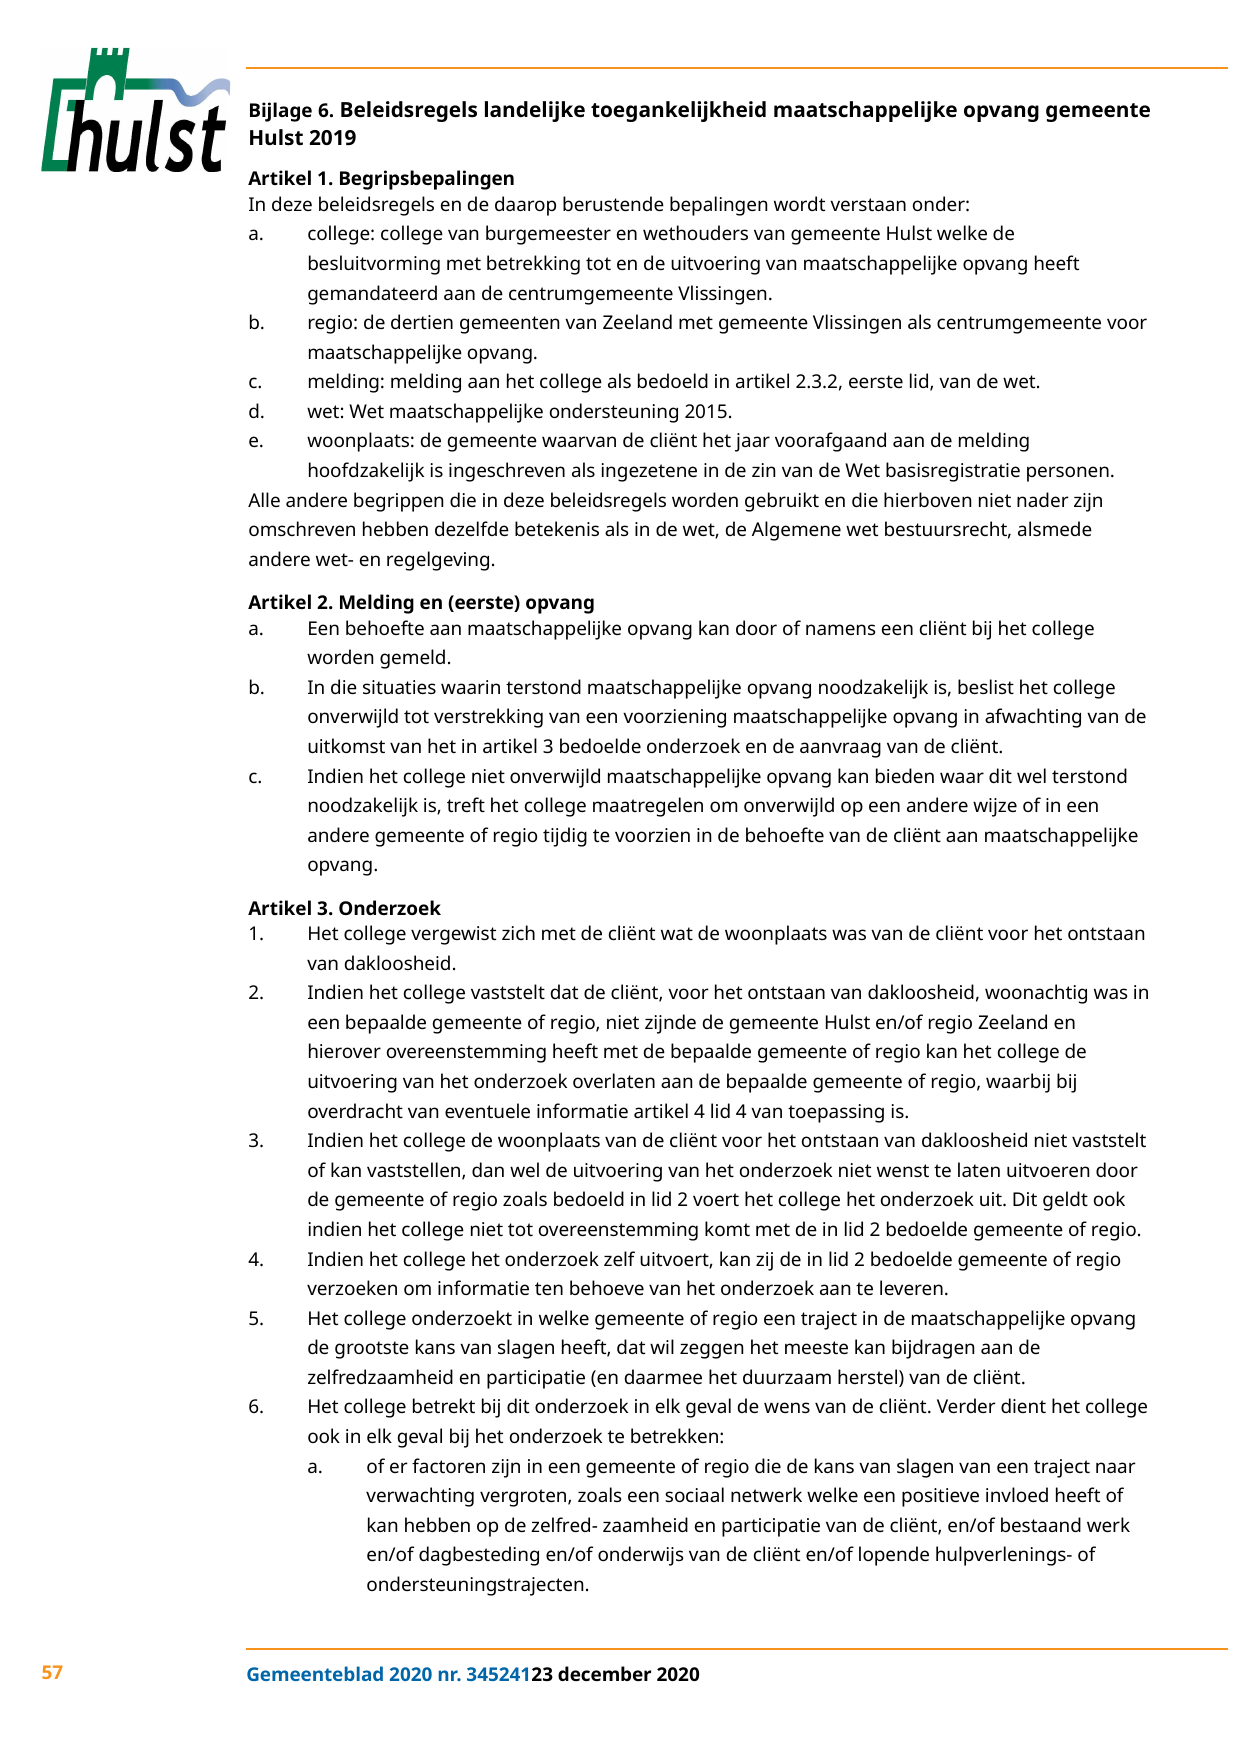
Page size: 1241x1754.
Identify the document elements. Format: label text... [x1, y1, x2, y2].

text Artikel 2. Melding en (eerste) opvang [248, 589, 1152, 615]
list Het college vergewist zich met de cliënt wat de woonplaats was van de cliënt voor het ontstaan van dakloosheid. [248, 920, 1152, 976]
list Een behoefte aan maatschappelijke opvang kan door of namens een cliënt bij het college worden gemeld. [248, 615, 1152, 670]
text Artikel 3. Onderzoek [248, 895, 1152, 920]
list college: college van burgemeester en wethouders van gemeente Hulst welke de besluitvorming met betrekking tot en de uitvoering van maatschappelijke opvang heeft gemandateerd aan de centrumgemeente Vlissingen. [248, 221, 1152, 306]
picture [41, 47, 231, 172]
list Het college onderzoekt in welke gemeente of regio een traject in de maatschappelijke opvang de grootste kans van slagen heeft, dat wil zeggen het meeste kan bijdragen aan de zelfredzaamheid en participatie (en daarmee het duurzaam herstel) van de cliënt. [248, 1305, 1152, 1390]
list Indien het college vaststelt dat de cliënt, voor het ontstaan van dakloosheid, woonachtig was in een bepaalde gemeente of regio, niet zijnde de gemeente Hulst en/of regio Zeeland en hierover overeenstemming heeft met de bepaalde gemeente of regio kan het college de uitvoering van het onderzoek overlaten aan de bepaalde gemeente of regio, waarbij bij overdracht van eventuele informatie artikel 4 lid 4 van toepassing is. [248, 979, 1152, 1124]
list of er factoren zijn in een gemeente of regio die de kans van slagen van een traject naar verwachting vergroten, zoals een sociaal netwerk welke een positieve invloed heeft of kan hebben op de zelfred- zaamheid en participatie van de cliënt, en/of bestaand werk en/of dagbesteding en/of onderwijs van de cliënt en/of lopende hulpverlenings- of ondersteuningstrajecten. [307, 1453, 1152, 1597]
text Bijlage 6. Beleidsregels landelijke toegankelijkheid maatschappelijke opvang gemeente Hulst 2019 [248, 95, 1152, 152]
list Indien het college de woonplaats van de cliënt voor het ontstaan van dakloosheid niet vaststelt of kan vaststellen, dan wel de uitvoering van het onderzoek niet wenst te laten uitvoeren door de gemeente of regio zoals bedoeld in lid 2 voert het college het onderzoek uit. Dit geldt ook indien het college niet tot overeenstemming komt met de in lid 2 bedoelde gemeente of regio. [248, 1127, 1152, 1242]
list wet: Wet maatschappelijke ondersteuning 2015. [248, 398, 1152, 424]
list woonplaats: de gemeente waarvan de cliënt het jaar voorafgaand aan de melding hoofdzakelijk is ingeschreven als ingezetene in de zin van de Wet basisregistratie personen. [248, 428, 1152, 483]
list melding: melding aan het college als bedoeld in artikel 2.3.2, eerste lid, van de wet. [248, 368, 1152, 394]
list Indien het college niet onverwijld maatschappelijke opvang kan bieden waar dit wel terstond noodzakelijk is, treft het college maatregelen om onverwijld op een andere wijze of in een andere gemeente of regio tijdig te voorzien in de behoefte van de cliënt aan maatschappelijke opvang. [248, 763, 1152, 877]
text Alle andere begrippen die in deze beleidsregels worden gebruikt en die hierboven niet nader zijn omschreven hebben dezelfde betekenis als in de wet, de Algemene wet bestuursrecht, alsmede andere wet- en regelgeving. [248, 487, 1152, 572]
text Artikel 1. Begripsbepalingen [248, 165, 1152, 191]
text In deze beleidsregels en de daarop berustende bepalingen wordt verstaan onder: [248, 191, 1152, 217]
list Indien het college het onderzoek zelf uitvoert, kan zij de in lid 2 bedoelde gemeente of regio verzoeken om informatie ten behoeve van het onderzoek aan te leveren. [248, 1246, 1152, 1301]
list regio: de dertien gemeenten van Zeeland met gemeente Vlissingen als centrumgemeente voor maatschappelijke opvang. [248, 309, 1152, 365]
list Het college betrekt bij dit onderzoek in elk geval de wens van de cliënt. Verder dient het college ook in elk geval bij het onderzoek te betrekken: [248, 1394, 1152, 1449]
list In die situaties waarin terstond maatschappelijke opvang noodzakelijk is, beslist het college onverwijld tot verstrekking van een voorziening maatschappelijke opvang in afwachting van de uitkomst van het in artikel 3 bedoelde onderzoek en de aanvraag van de cliënt. [248, 674, 1152, 759]
